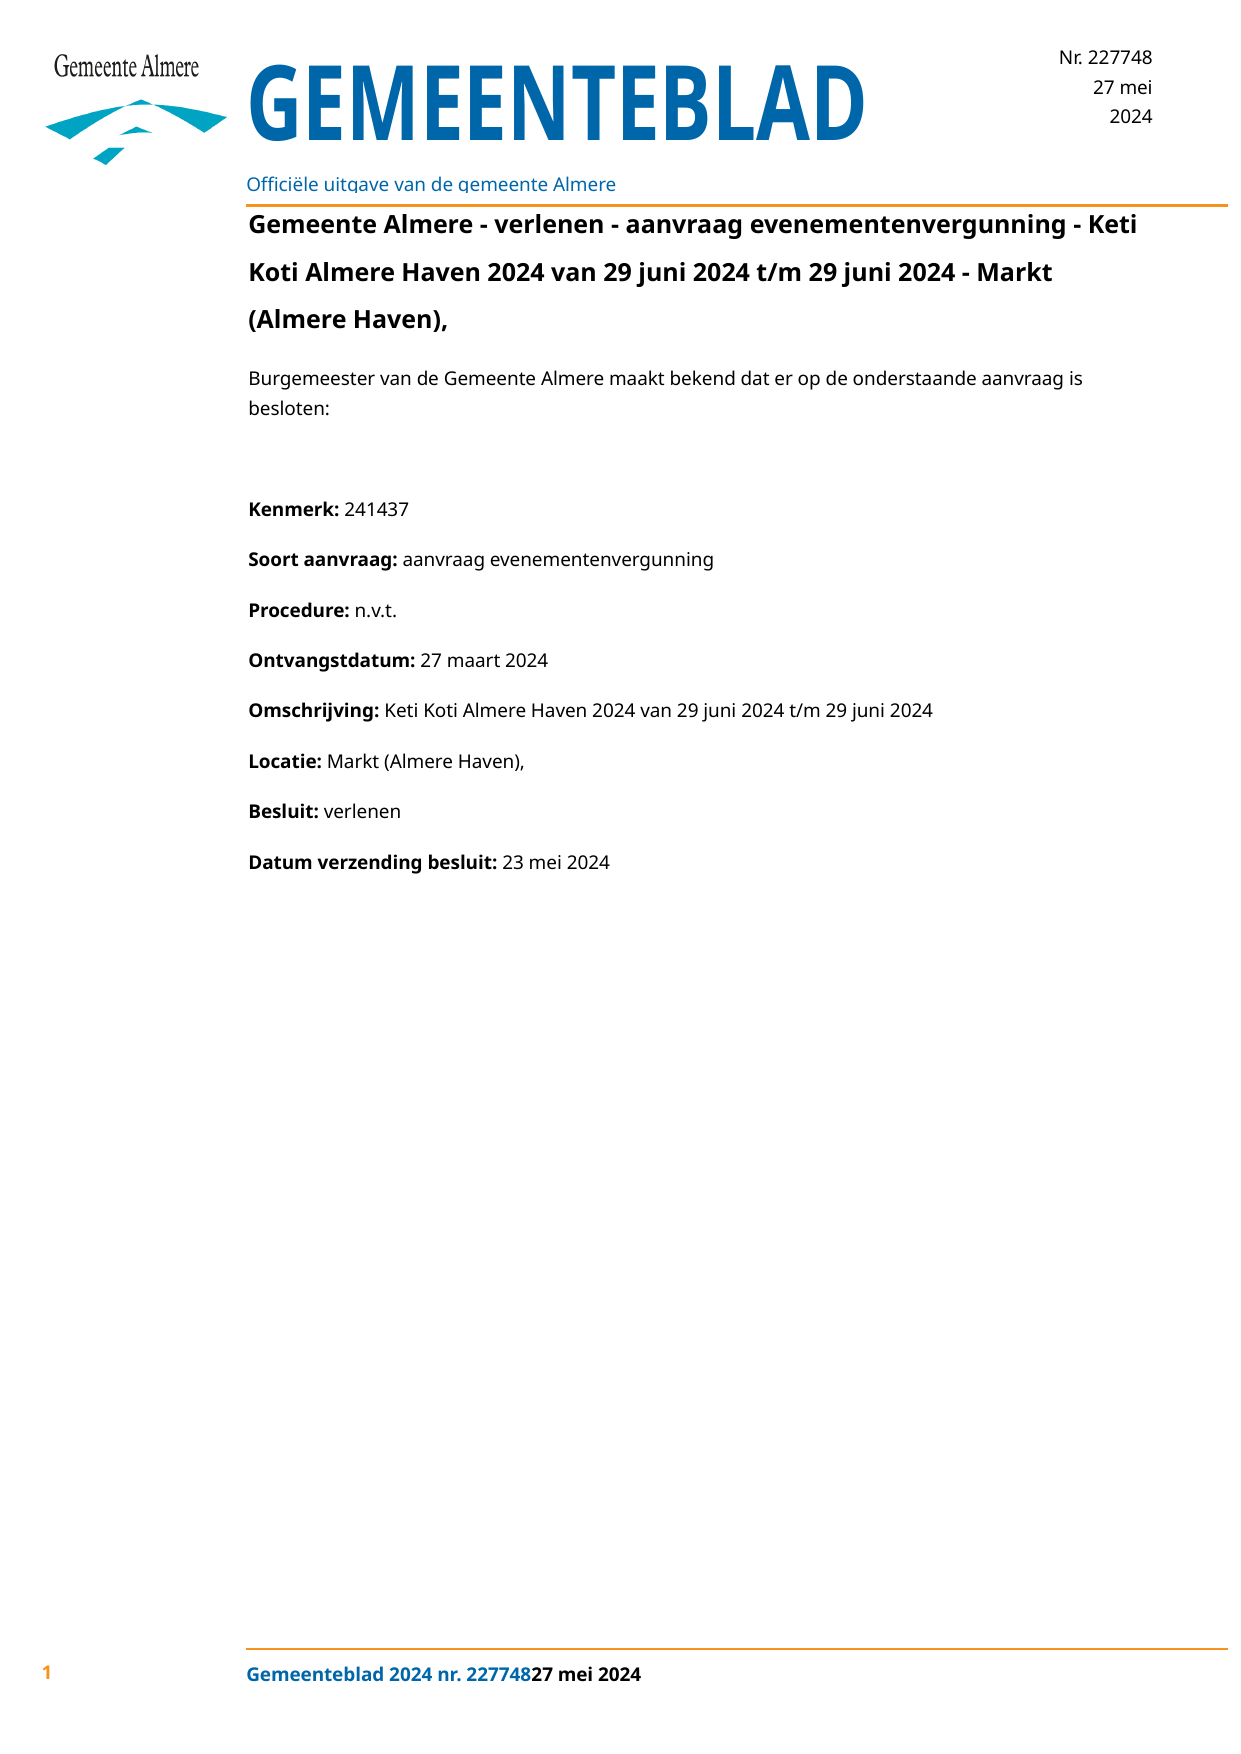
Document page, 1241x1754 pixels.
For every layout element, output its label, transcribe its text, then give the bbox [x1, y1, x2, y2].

text Procedure: n.v.t. [248, 597, 1152, 622]
text Soort aanvraag: aanvraag evenementenvergunning [248, 546, 1152, 572]
text Gemeente Almere - verlenen - aanvraag evenementenvergunning - Keti Koti Almere Haven 2024 van 29 juni 2024 t/m 29 juni 2024 - Markt (Almere Haven), [248, 207, 1152, 336]
picture [41, 47, 231, 172]
text Besluit: verlenen [248, 798, 1152, 824]
text Datum verzending besluit: 23 mei 2024 [248, 849, 1152, 874]
text Burgemeester van de Gemeente Almere maakt bekend dat er op de onderstaande aanvraag is besloten: [248, 366, 1152, 421]
text Kenmerk: 241437 [248, 496, 1152, 522]
text Omschrijving: Keti Koti Almere Haven 2024 van 29 juni 2024 t/m 29 juni 2024 [248, 698, 1152, 723]
text Locatie: Markt (Almere Haven), [248, 748, 1152, 774]
text Ontvangstdatum: 27 maart 2024 [248, 647, 1152, 673]
